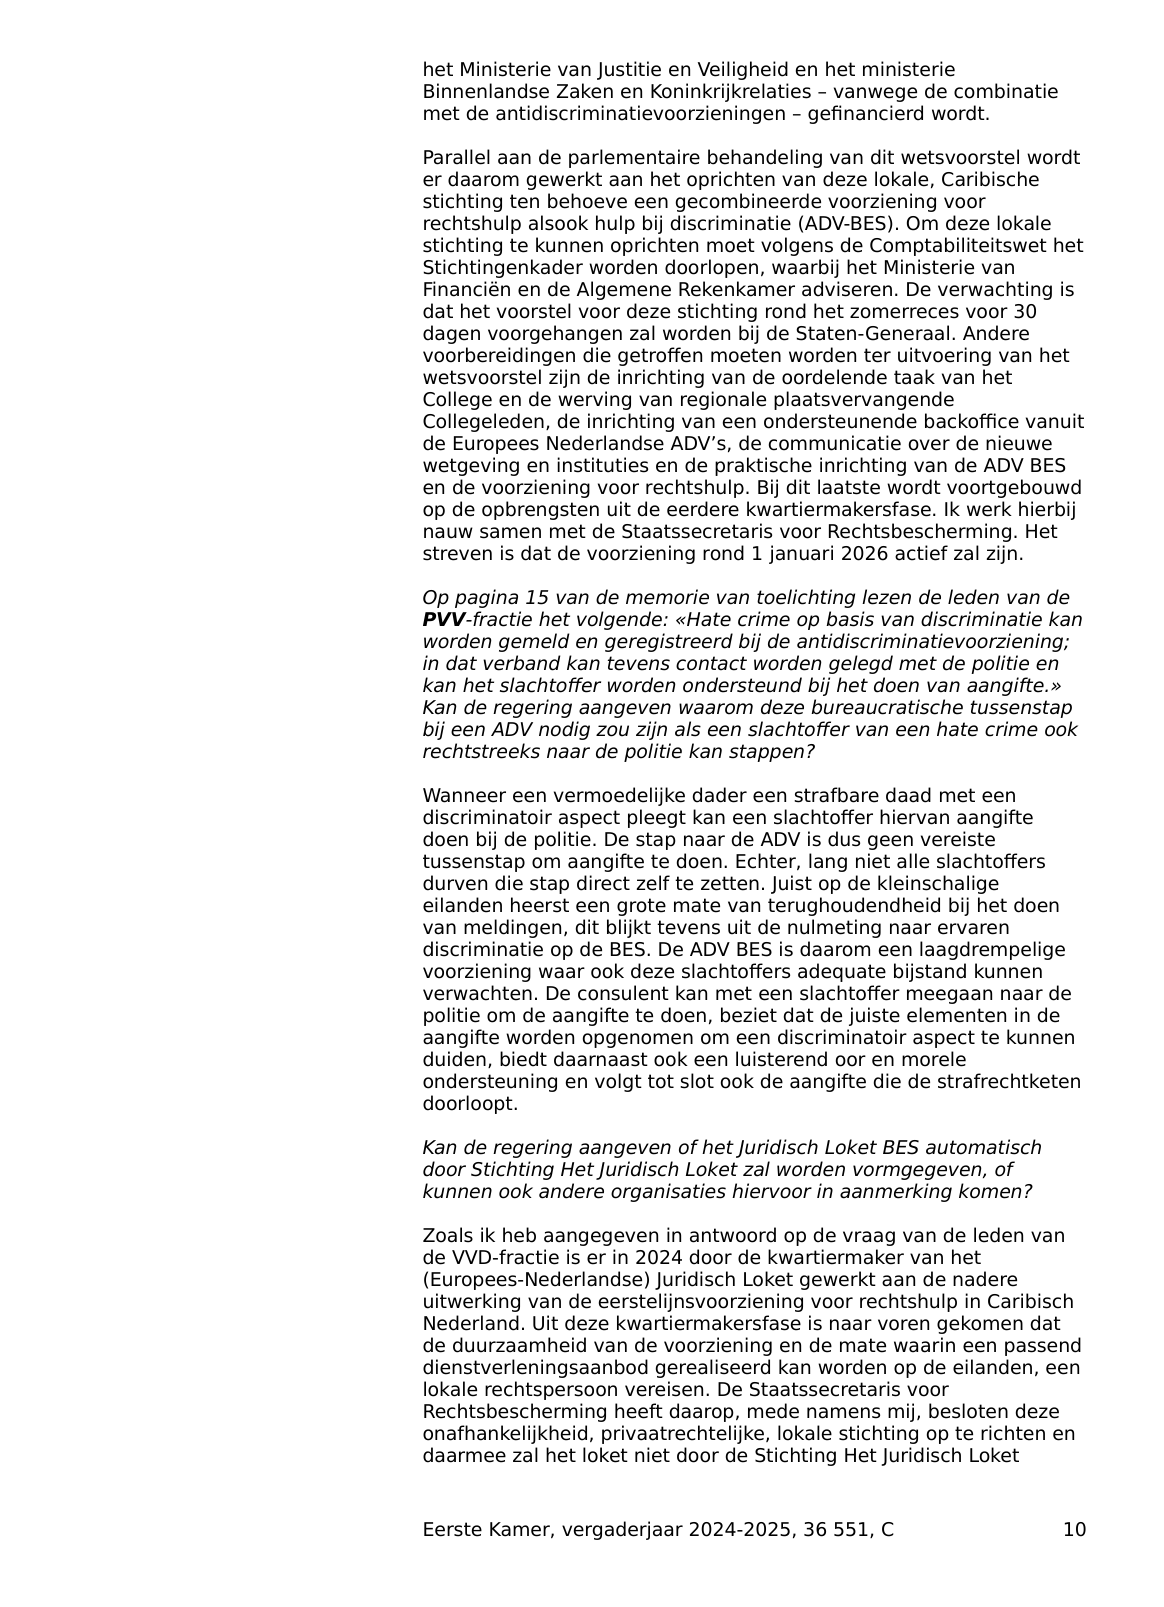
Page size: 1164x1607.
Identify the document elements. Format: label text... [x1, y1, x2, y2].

text Zoals ik heb aangegeven in antwoord op de vraag van de leden van de VVD-fractie is er in 2024 door de kwartiermaker van het (Europees-Nederlandse) Juridisch Loket gewerkt aan de nadere uitwerking van de eerstelijnsvoorziening voor rechtshulp in Caribisch Nederland. Uit deze kwartiermakersfase is naar voren gekomen dat de duurzaamheid van de voorziening en de mate waarin een passend dienstverleningsaanbod gerealiseerd kan worden op de eilanden, een lokale rechtspersoon vereisen. De Staatssecretaris voor Rechtsbescherming heeft daarop, mede namens mij, besloten deze onafhankelijkheid, privaatrechtelijke, lokale stichting op te richten en daarmee zal het loket niet door de Stichting Het Juridisch Loket [422, 1225, 1087, 1467]
text Kan de regering aangeven of het Juridisch Loket BES automatisch door Stichting Het Juridisch Loket zal worden vormgegeven, of kunnen ook andere organisaties hiervoor in aanmerking komen? [422, 1137, 1087, 1203]
text Parallel aan de parlementaire behandeling van dit wetsvoorstel wordt er daarom gewerkt aan het oprichten van deze lokale, Caribische stichting ten behoeve een gecombineerde voorziening voor rechtshulp alsook hulp bij discriminatie (ADV-BES). Om deze lokale stichting te kunnen oprichten moet volgens de Comptabiliteitswet het Stichtingenkader worden doorlopen, waarbij het Ministerie van Financiën en de Algemene Rekenkamer adviseren. De verwachting is dat het voorstel voor deze stichting rond het zomerreces voor 30 dagen voorgehangen zal worden bij de Staten-Generaal. Andere voorbereidingen die getroffen moeten worden ter uitvoering van het wetsvoorstel zijn de inrichting van de oordelende taak van het College en de werving van regionale plaatsvervangende Collegeleden, de inrichting van een ondersteunende backoffice vanuit de Europees Nederlandse ADV’s, de communicatie over de nieuwe wetgeving en instituties en de praktische inrichting van de ADV BES en de voorziening voor rechtshulp. Bij dit laatste wordt voortgebouwd op de opbrengsten uit de eerdere kwartiermakersfase. Ik werk hierbij nauw samen met de Staatssecretaris voor Rechtsbescherming. Het streven is dat de voorziening rond 1 januari 2026 actief zal zijn. [422, 147, 1087, 565]
text het Ministerie van Justitie en Veiligheid en het ministerie Binnenlandse Zaken en Koninkrijkrelaties – vanwege de combinatie met de antidiscriminatievoorzieningen – gefinancierd wordt. [422, 59, 1087, 125]
text Op pagina 15 van de memorie van toelichting lezen de leden van de PVV-fractie het volgende: «Hate crime op basis van discriminatie kan worden gemeld en geregistreerd bij de antidiscriminatievoorziening; in dat verband kan tevens contact worden gelegd met de politie en kan het slachtoffer worden ondersteund bij het doen van aangifte.» Kan de regering aangeven waarom deze bureaucratische tussenstap bij een ADV nodig zou zijn als een slachtoffer van een hate crime ook rechtstreeks naar de politie kan stappen? [422, 587, 1087, 763]
text Wanneer een vermoedelijke dader een strafbare daad met een discriminatoir aspect pleegt kan een slachtoffer hiervan aangifte doen bij de politie. De stap naar de ADV is dus geen vereiste tussenstap om aangifte te doen. Echter, lang niet alle slachtoffers durven die stap direct zelf te zetten. Juist op de kleinschalige eilanden heerst een grote mate van terughoudendheid bij het doen van meldingen, dit blijkt tevens uit de nulmeting naar ervaren discriminatie op de BES. De ADV BES is daarom een laagdrempelige voorziening waar ook deze slachtoffers adequate bijstand kunnen verwachten. De consulent kan met een slachtoffer meegaan naar de politie om de aangifte te doen, beziet dat de juiste elementen in de aangifte worden opgenomen om een discriminatoir aspect te kunnen duiden, biedt daarnaast ook een luisterend oor en morele ondersteuning en volgt tot slot ook de aangifte die de strafrechtketen doorloopt. [422, 785, 1087, 1115]
